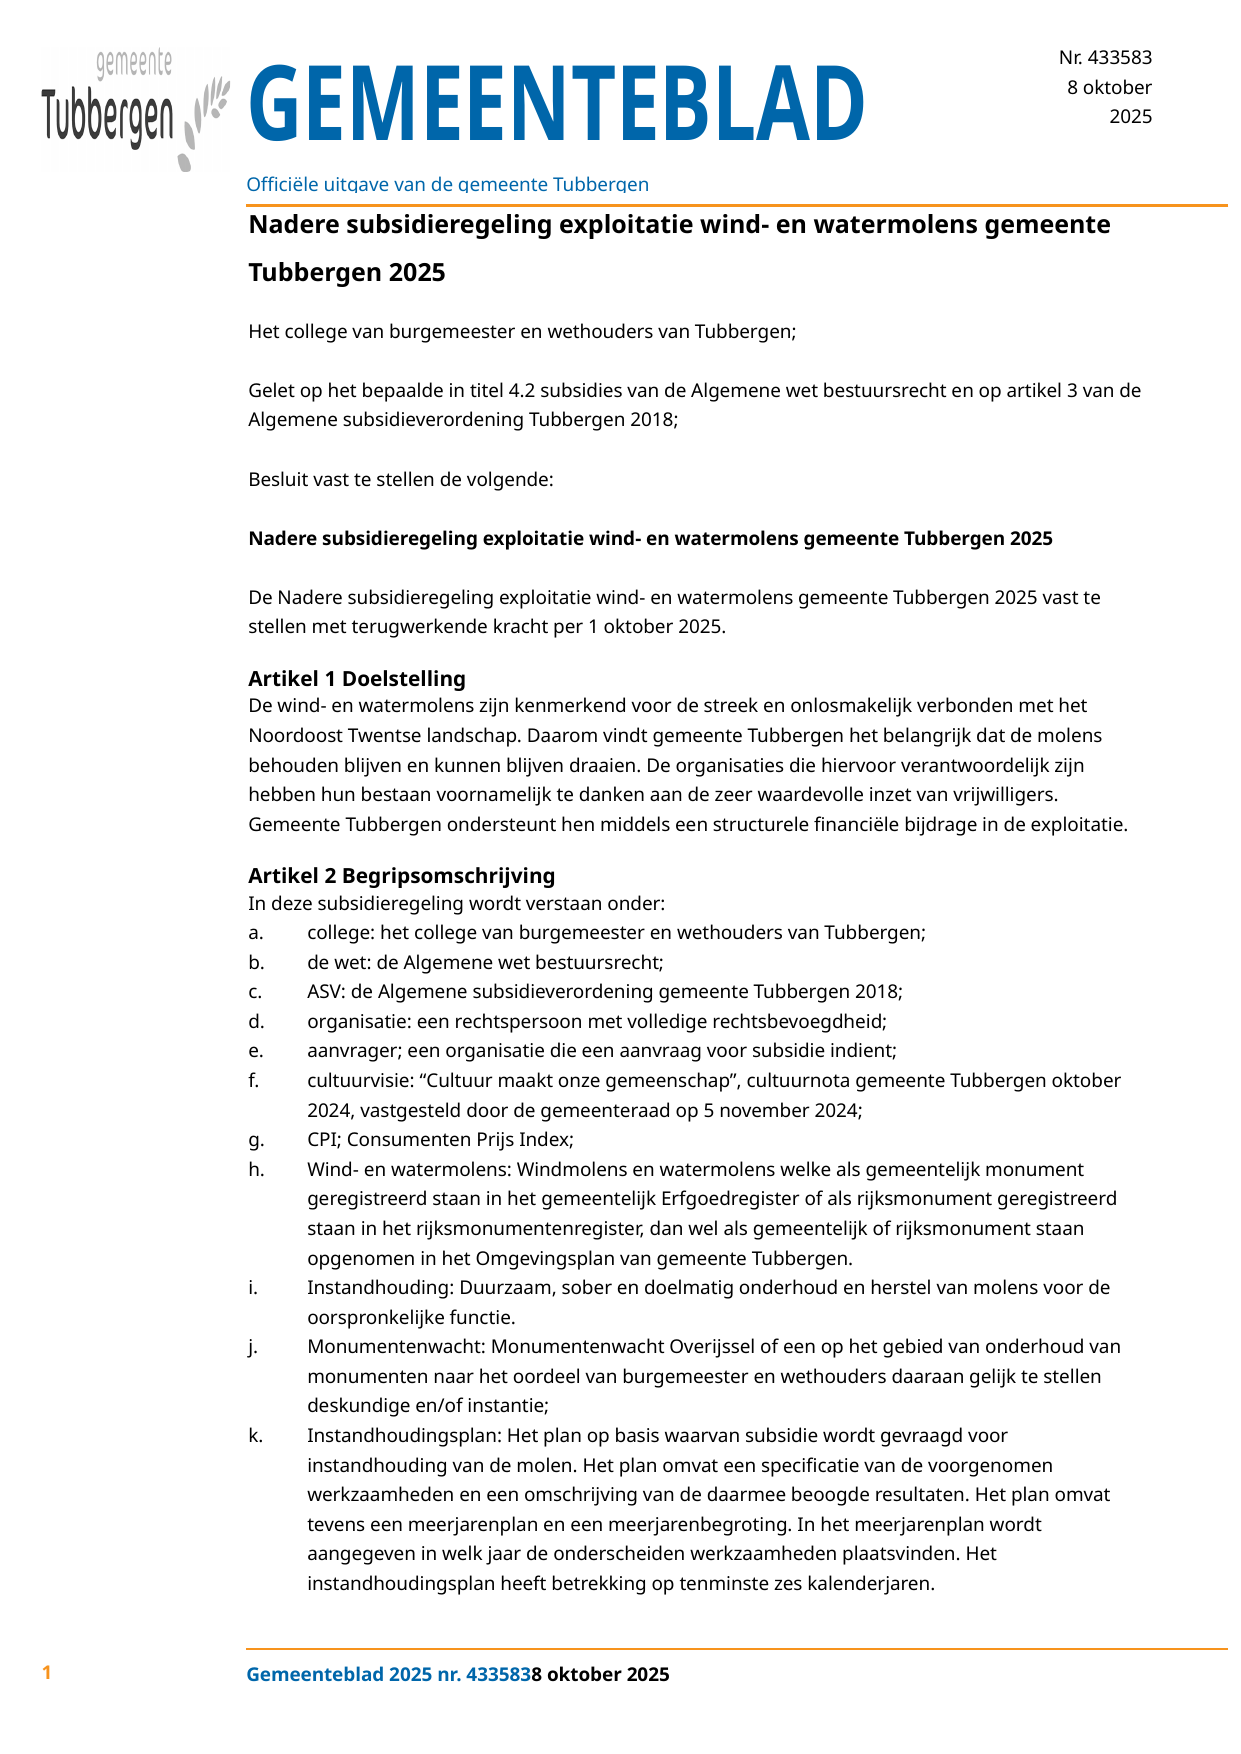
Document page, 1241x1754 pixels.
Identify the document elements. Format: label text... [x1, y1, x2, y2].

text Nadere subsidieregeling exploitatie wind- en watermolens gemeente Tubbergen 2025 [248, 525, 1152, 551]
text Het college van burgemeester en wethouders van Tubbergen; [248, 318, 1152, 344]
text Besluit vast te stellen de volgende: [248, 466, 1152, 492]
list CPI; Consumenten Prijs Index; [248, 1126, 1152, 1152]
list Monumentenwacht: Monumentenwacht Overijssel of een op het gebied van onderhoud van monumenten naar het oordeel van burgemeester en wethouders daaraan gelijk te stellen deskundige en/of instantie; [248, 1333, 1152, 1418]
text Nadere subsidieregeling exploitatie wind- en watermolens gemeente Tubbergen 2025 [248, 207, 1152, 288]
list Instandhouding: Duurzaam, sober en doelmatig onderhoud en herstel van molens voor de oorspronkelijke functie. [248, 1274, 1152, 1330]
list aanvrager; een organisatie die een aanvraag voor subsidie indient; [248, 1038, 1152, 1063]
text De wind- en watermolens zijn kenmerkend voor de streek en onlosmakelijk verbonden met het Noordoost Twentse landschap. Daarom vindt gemeente Tubbergen het belangrijk dat de molens behouden blijven en kunnen blijven draaien. De organisaties die hiervoor verantwoordelijk zijn hebben hun bestaan voornamelijk te danken aan de zeer waardevolle inzet van vrijwilligers. Gemeente Tubbergen ondersteunt hen middels een structurele financiële bijdrage in de exploitatie. [248, 693, 1152, 837]
text Artikel 2 Begripsomschrijving [248, 861, 1152, 890]
text Artikel 1 Doelstelling [248, 664, 1152, 693]
list organisatie: een rechtspersoon met volledige rechtsbevoegdheid; [248, 1008, 1152, 1034]
list Instandhoudingsplan: Het plan op basis waarvan subsidie wordt gevraagd voor instandhouding van de molen. Het plan omvat een specificatie van de voorgenomen werkzaamheden en een omschrijving van de daarmee beoogde resultaten. Het plan omvat tevens een meerjarenplan en een meerjarenbegroting. In het meerjarenplan wordt aangegeven in welk jaar de onderscheiden werkzaamheden plaatsvinden. Het instandhoudingsplan heeft betrekking op tenminste zes kalenderjaren. [248, 1422, 1152, 1596]
picture [41, 47, 231, 172]
list cultuurvisie: “Cultuur maakt onze gemeenschap”, cultuurnota gemeente Tubbergen oktober 2024, vastgesteld door de gemeenteraad op 5 november 2024; [248, 1067, 1152, 1123]
list ASV: de Algemene subsidieverordening gemeente Tubbergen 2018; [248, 978, 1152, 1004]
text De Nadere subsidieregeling exploitatie wind- en watermolens gemeente Tubbergen 2025 vast te stellen met terugwerkende kracht per 1 oktober 2025. [248, 584, 1152, 639]
list de wet: de Algemene wet bestuursrecht; [248, 949, 1152, 975]
text Gelet op het bepaalde in titel 4.2 subsidies van de Algemene wet bestuursrecht en op artikel 3 van de Algemene subsidieverordening Tubbergen 2018; [248, 377, 1152, 432]
text In deze subsidieregeling wordt verstaan onder: [248, 890, 1152, 916]
list Wind- en watermolens: Windmolens en watermolens welke als gemeentelijk monument geregistreerd staan in het gemeentelijk Erfgoedregister of als rijksmonument geregistreerd staan in het rijksmonumentenregister, dan wel als gemeentelijk of rijksmonument staan opgenomen in het Omgevingsplan van gemeente Tubbergen. [248, 1156, 1152, 1271]
list college: het college van burgemeester en wethouders van Tubbergen; [248, 919, 1152, 945]
